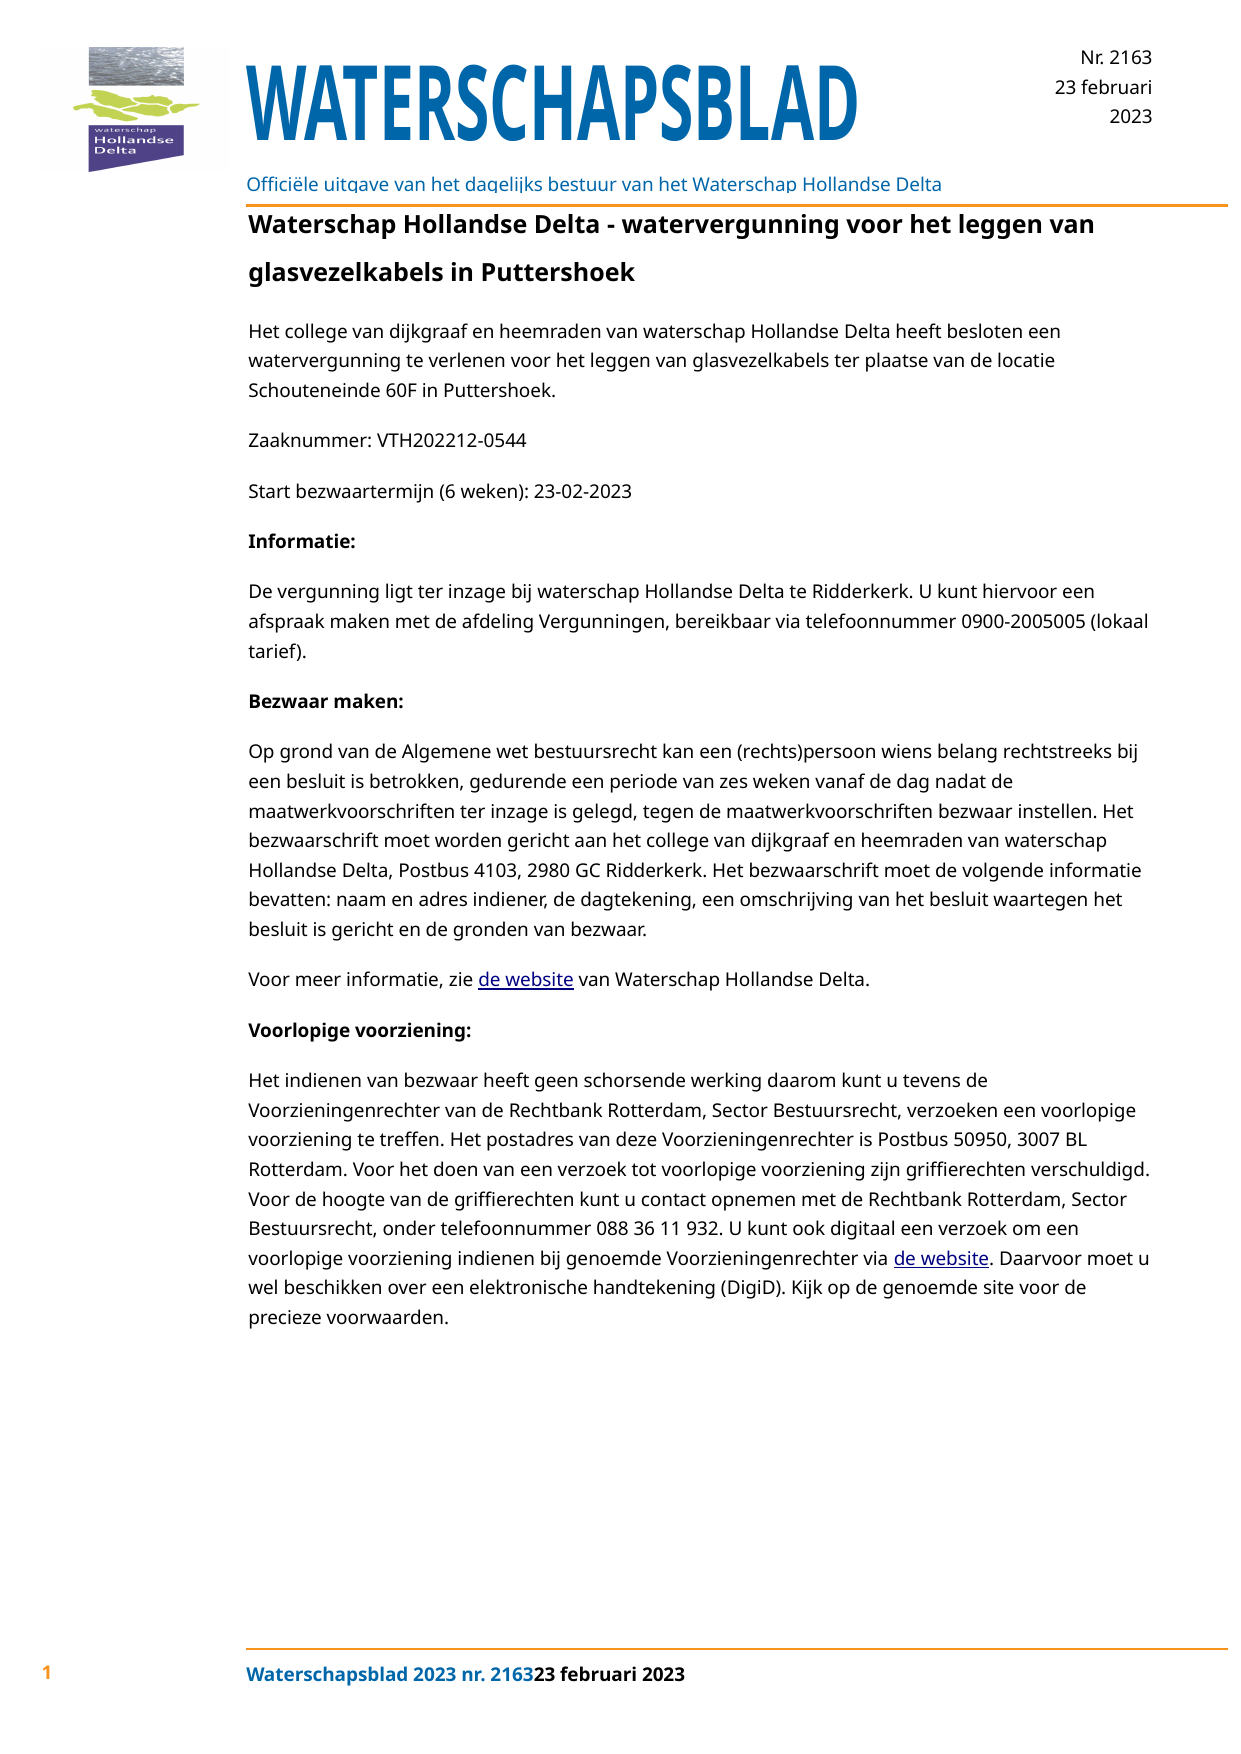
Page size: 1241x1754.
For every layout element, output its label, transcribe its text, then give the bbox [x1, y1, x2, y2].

text Start bezwaartermijn (6 weken): 23-02-2023 [248, 478, 1152, 504]
text Informatie: [248, 528, 1152, 554]
text Voorlopige voorziening: [248, 1017, 1152, 1043]
text Het indienen van bezwaar heeft geen schorsende werking daarom kunt u tevens de Voorzieningenrechter van de Rechtbank Rotterdam, Sector Bestuursrecht, verzoeken een voorlopige voorziening te treffen. Het postadres van deze Voorzieningenrechter is Postbus 50950, 3007 BL Rotterdam. Voor het doen van een verzoek tot voorlopige voorziening zijn griffierechten verschuldigd. Voor de hoogte van de griffierechten kunt u contact opnemen met de Rechtbank Rotterdam, Sector Bestuursrecht, onder telefoonnummer 088 36 11 932. U kunt ook digitaal een verzoek om een voorlopige voorziening indienen bij genoemde Voorzieningenrechter via de website. Daarvoor moet u wel beschikken over een elektronische handtekening (DigiD). Kijk op de genoemde site voor de precieze voorwaarden. [248, 1067, 1152, 1330]
text Op grond van de Algemene wet bestuursrecht kan een (rechts)persoon wiens belang rechtstreeks bij een besluit is betrokken, gedurende een periode van zes weken vanaf de dag nadat de maatwerkvoorschriften ter inzage is gelegd, tegen de maatwerkvoorschriften bezwaar instellen. Het bezwaarschrift moet worden gericht aan het college van dijkgraaf en heemraden van waterschap Hollandse Delta, Postbus 4103, 2980 GC Ridderkerk. Het bezwaarschrift moet de volgende informatie bevatten: naam en adres indiener, de dagtekening, een omschrijving van het besluit waartegen het besluit is gericht en de gronden van bezwaar. [248, 739, 1152, 942]
text De vergunning ligt ter inzage bij waterschap Hollandse Delta te Ridderkerk. U kunt hiervoor een afspraak maken met de afdeling Vergunningen, bereikbaar via telefoonnummer 0900-2005005 (lokaal tarief). [248, 579, 1152, 664]
text Het college van dijkgraaf en heemraden van waterschap Hollandse Delta heeft besloten een watervergunning te verlenen voor het leggen van glasvezelkabels ter plaatse van de locatie Schouteneinde 60F in Puttershoek. [248, 318, 1152, 403]
text Waterschap Hollandse Delta - watervergunning voor het leggen van glasvezelkabels in Puttershoek [248, 207, 1152, 288]
text Zaaknummer: VTH202212-0544 [248, 427, 1152, 453]
text Bezwaar maken: [248, 688, 1152, 714]
picture [41, 47, 231, 172]
text Voor meer informatie, zie de website van Waterschap Hollandse Delta. [248, 967, 1152, 992]
